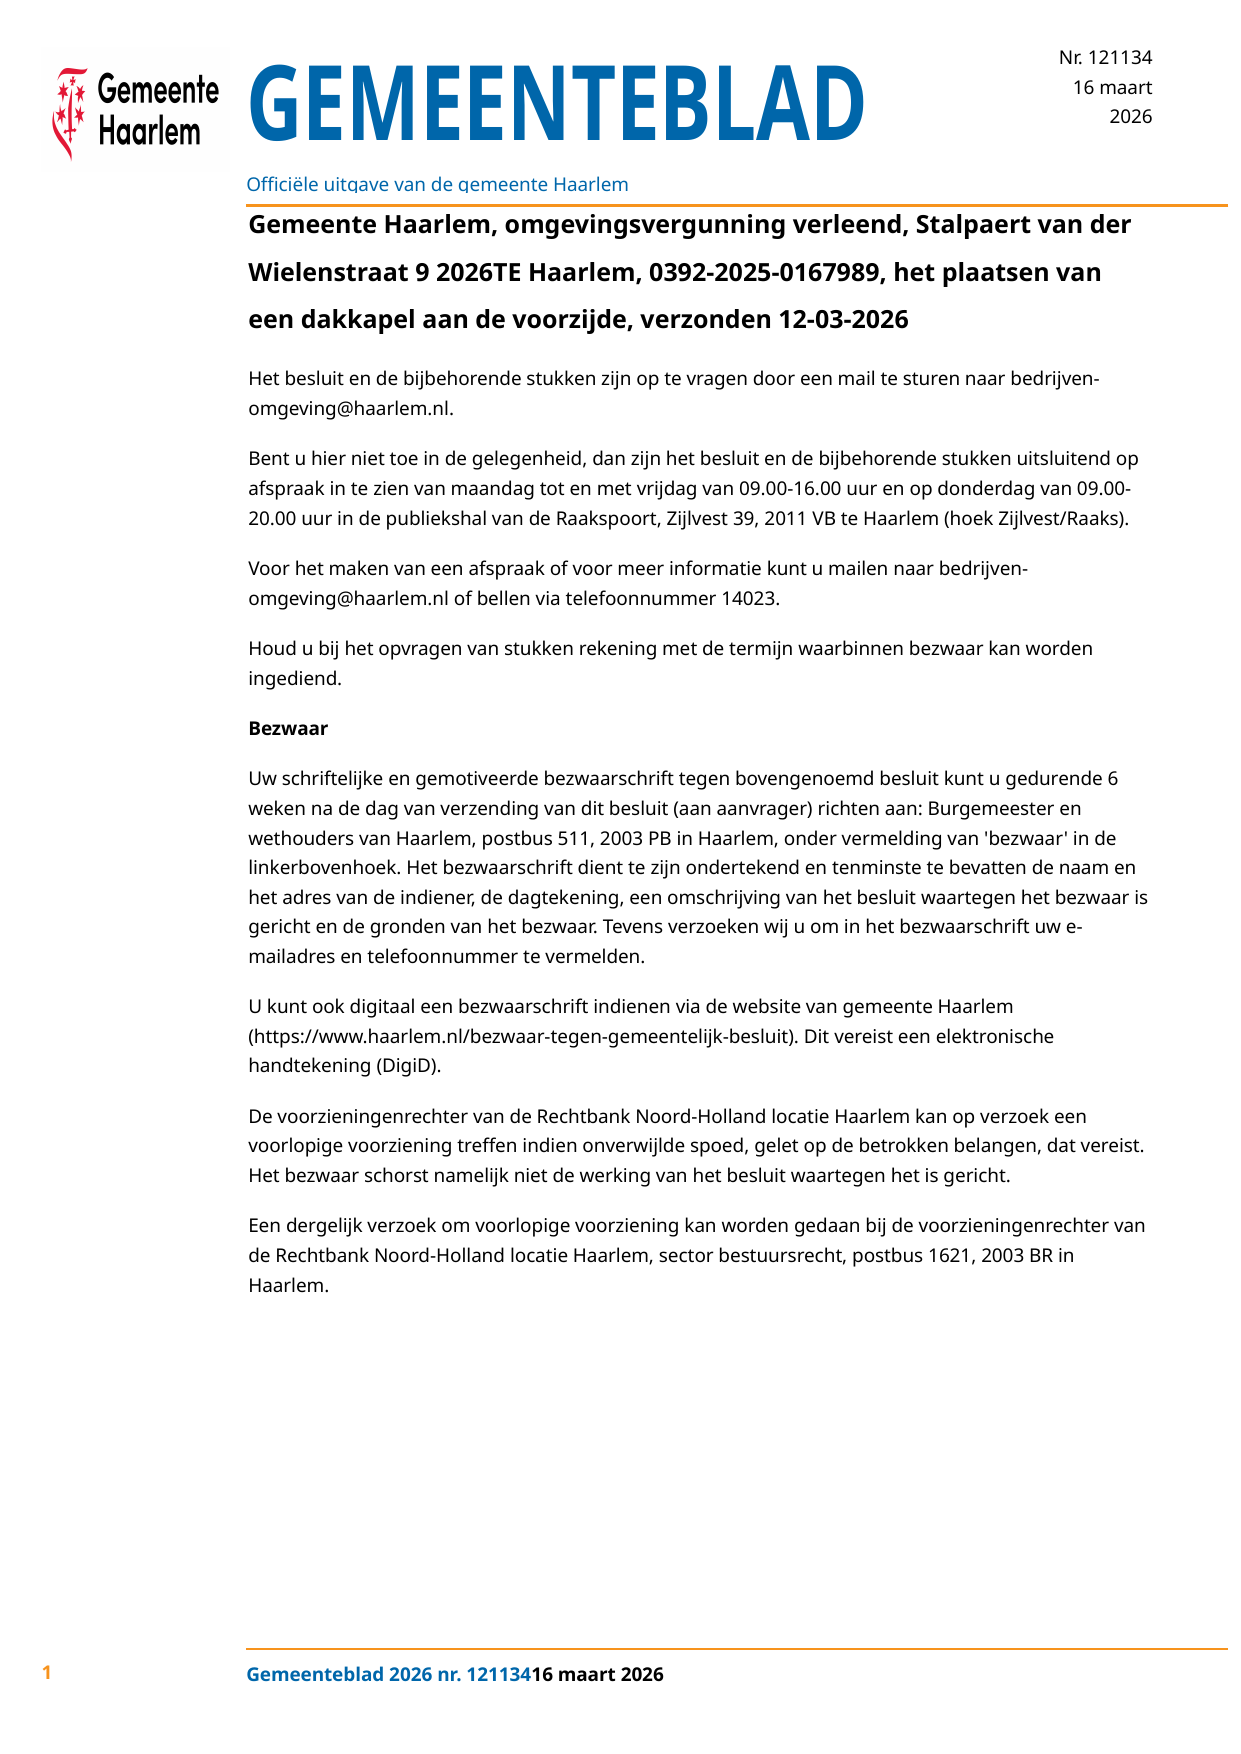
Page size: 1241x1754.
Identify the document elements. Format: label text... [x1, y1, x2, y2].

text U kunt ook digitaal een bezwaarschrift indienen via de website van gemeente Haarlem (https://www.haarlem.nl/bezwaar-tegen-gemeentelijk-besluit). Dit vereist een elektronische handtekening (DigiD). [248, 993, 1152, 1078]
text Bezwaar [248, 715, 1152, 741]
text Een dergelijk verzoek om voorlopige voorziening kan worden gedaan bij de voorzieningenrechter van de Rechtbank Noord-Holland locatie Haarlem, sector bestuursrecht, postbus 1621, 2003 BR in Haarlem. [248, 1213, 1152, 1297]
text Voor het maken van een afspraak of voor meer informatie kunt u mailen naar bedrijven-omgeving@haarlem.nl of bellen via telefoonnummer 14023. [248, 555, 1152, 610]
text Uw schriftelijke en gemotiveerde bezwaarschrift tegen bovengenoemd besluit kunt u gedurende 6 weken na de dag van verzending van dit besluit (aan aanvrager) richten aan: Burgemeester en wethouders van Haarlem, postbus 511, 2003 PB in Haarlem, onder vermelding van 'bezwaar' in de linkerbovenhoek. Het bezwaarschrift dient te zijn ondertekend en tenminste te bevatten de naam en het adres van de indiener, de dagtekening, een omschrijving van het besluit waartegen het bezwaar is gericht en de gronden van het bezwaar. Tevens verzoeken wij u om in het bezwaarschrift uw e-mailadres en telefoonnummer te vermelden. [248, 766, 1152, 969]
text De voorzieningenrechter van de Rechtbank Noord-Holland locatie Haarlem kan op verzoek een voorlopige voorziening treffen indien onverwijlde spoed, gelet op de betrokken belangen, dat vereist. Het bezwaar schorst namelijk niet de werking van het besluit waartegen het is gericht. [248, 1103, 1152, 1188]
text Houd u bij het opvragen van stukken rekening met de termijn waarbinnen bezwaar kan worden ingediend. [248, 635, 1152, 690]
text Bent u hier niet toe in de gelegenheid, dan zijn het besluit en de bijbehorende stukken uitsluitend op afspraak in te zien van maandag tot en met vrijdag van 09.00-16.00 uur en op donderdag van 09.00-20.00 uur in de publiekshal van de Raakspoort, Zijlvest 39, 2011 VB te Haarlem (hoek Zijlvest/Raaks). [248, 446, 1152, 530]
text Het besluit en de bijbehorende stukken zijn op te vragen door een mail te sturen naar bedrijven-omgeving@haarlem.nl. [248, 366, 1152, 421]
text Gemeente Haarlem, omgevingsvergunning verleend, Stalpaert van der Wielenstraat 9 2026TE Haarlem, 0392-2025-0167989, het plaatsen van een dakkapel aan de voorzijde, verzonden 12-03-2026 [248, 207, 1152, 336]
picture [41, 47, 231, 172]
